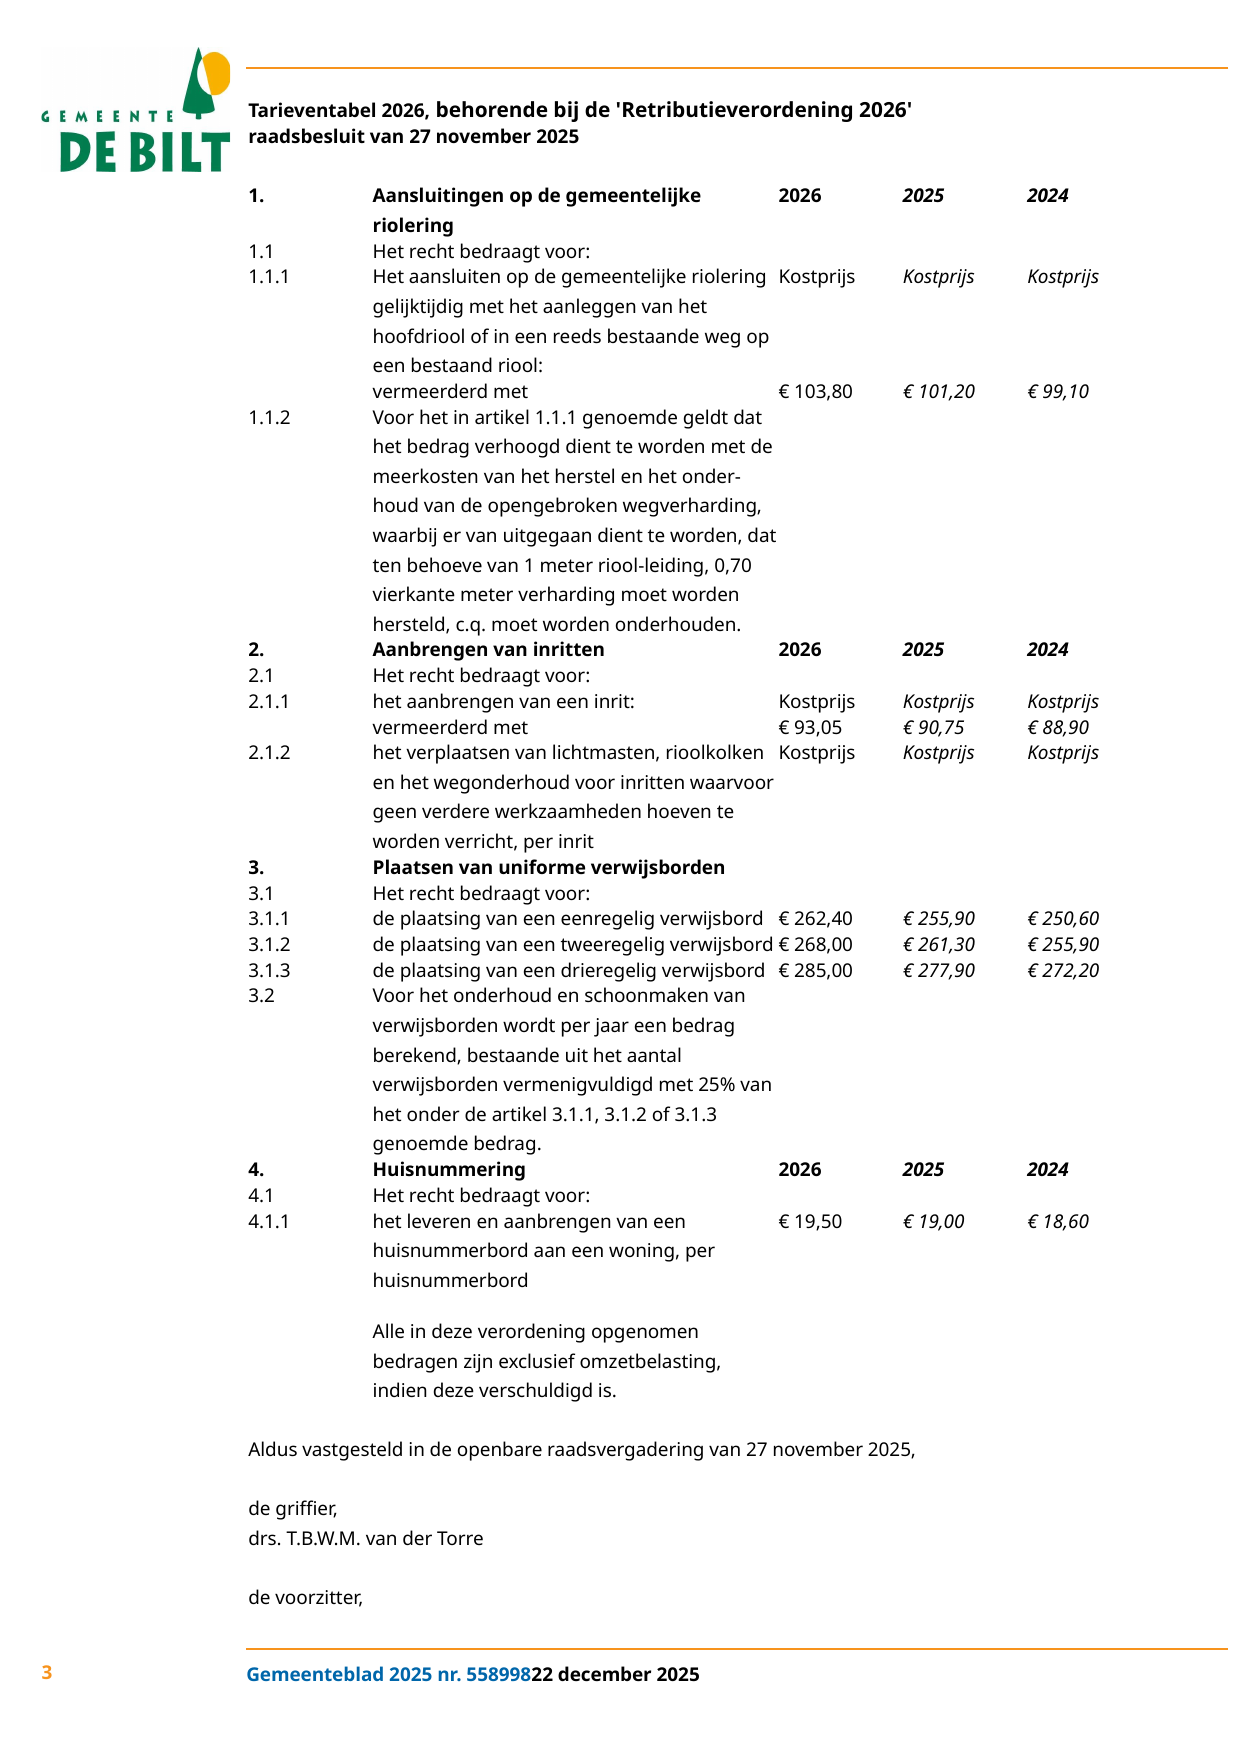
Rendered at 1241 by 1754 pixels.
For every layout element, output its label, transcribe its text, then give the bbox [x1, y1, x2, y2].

table_cell € 93,05 [778, 714, 903, 739]
table_cell Plaatsen van uniforme verwijsborden [373, 854, 778, 880]
table_cell 3.1.3 [248, 957, 372, 983]
table_cell € 99,10 [1027, 378, 1152, 404]
table_cell 4.1 [248, 1182, 372, 1208]
table_cell € 19,50 [778, 1208, 903, 1293]
table_cell Aanbrengen van inritten [373, 637, 778, 662]
table_cell [903, 663, 1027, 688]
table_cell 1.1.2 [248, 404, 372, 637]
table_cell € 272,20 [1027, 957, 1152, 983]
table_cell 3.1.1 [248, 906, 372, 931]
table_cell € 250,60 [1027, 906, 1152, 931]
table_cell 3.1 [248, 880, 372, 906]
text raadsbesluit van 27 november 2025 [248, 123, 1152, 149]
table_cell [248, 1293, 372, 1318]
table_cell [903, 1182, 1027, 1208]
table_cell [778, 238, 903, 264]
table_header 1. [248, 183, 372, 238]
table_cell Het recht bedraagt voor: [373, 238, 778, 264]
table_cell [1027, 238, 1152, 264]
table_cell 2.1 [248, 663, 372, 688]
table_cell de plaatsing van een drieregelig verwijsbord [373, 957, 778, 983]
table_cell Voor het onderhoud en schoonmaken van verwijsborden wordt per jaar een bedrag berekend, bestaande uit het aantal verwijsborden vermenigvuldigd met 25% van het onder de artikel 3.1.1, 3.1.2 of 3.1.3 genoemde bedrag. [373, 983, 778, 1156]
table_header 2025 [903, 183, 1027, 238]
table_cell 2. [248, 637, 372, 662]
table_cell [903, 1293, 1027, 1318]
table_cell [1027, 663, 1152, 688]
table_cell 4.1.1 [248, 1208, 372, 1293]
picture [41, 47, 231, 172]
table_cell [778, 854, 903, 880]
table_cell [778, 1319, 903, 1403]
table_cell de plaatsing van een tweeregelig verwijsbord [373, 931, 778, 957]
text Aldus vastgesteld in de openbare raadsvergadering van 27 november 2025, [248, 1436, 1152, 1462]
table_cell 3. [248, 854, 372, 880]
table_cell 2025 [903, 637, 1027, 662]
table_cell [1027, 1319, 1152, 1403]
table_header Aansluitingen op de gemeentelijke riolering [373, 183, 778, 238]
text de voorzitter, [248, 1584, 1152, 1610]
table_cell [778, 1182, 903, 1208]
table_cell 2024 [1027, 1156, 1152, 1182]
table_cell [903, 854, 1027, 880]
table_cell € 262,40 [778, 906, 903, 931]
table_cell het aanbrengen van een inrit: [373, 688, 778, 714]
table_cell Kostprijs [778, 688, 903, 714]
table_cell Kostprijs [1027, 264, 1152, 378]
table_cell Het recht bedraagt voor: [373, 880, 778, 906]
table_cell 2.1.2 [248, 740, 372, 854]
table_cell de plaatsing van een eenregelig verwijsbord [373, 906, 778, 931]
table_cell [1027, 983, 1152, 1156]
table_cell Huisnummering [373, 1156, 778, 1182]
text Tarieventabel 2026, behorende bij de 'Retributieverordening 2026' [248, 95, 1152, 123]
table_cell € 103,80 [778, 378, 903, 404]
table_cell [903, 983, 1027, 1156]
table_cell [1027, 880, 1152, 906]
table_cell het verplaatsen van lichtmasten, rioolkolken en het wegonderhoud voor inritten waarvoor geen verdere werkzaamheden hoeven te worden verricht, per inrit [373, 740, 778, 854]
table_cell [778, 404, 903, 637]
table_header 2024 [1027, 183, 1152, 238]
table_cell Alle in deze verordening opgenomen bedragen zijn exclusief omzetbelasting, indien deze verschuldigd is. [373, 1319, 778, 1403]
table_cell € 268,00 [778, 931, 903, 957]
table_cell € 277,90 [903, 957, 1027, 983]
table_cell [778, 983, 903, 1156]
table_cell € 18,60 [1027, 1208, 1152, 1293]
table_cell Het recht bedraagt voor: [373, 1182, 778, 1208]
table_cell [248, 1319, 372, 1403]
table_cell Kostprijs [1027, 688, 1152, 714]
table_cell Kostprijs [1027, 740, 1152, 854]
table_header 2026 [778, 183, 903, 238]
table_cell 2024 [1027, 637, 1152, 662]
table_cell [248, 378, 372, 404]
table_cell 1.1.1 [248, 264, 372, 378]
table_cell Kostprijs [903, 688, 1027, 714]
table_cell 1.1 [248, 238, 372, 264]
table_cell € 19,00 [903, 1208, 1027, 1293]
table_cell [903, 1319, 1027, 1403]
table_cell € 285,00 [778, 957, 903, 983]
table_cell vermeerderd met [373, 378, 778, 404]
table_cell Het recht bedraagt voor: [373, 663, 778, 688]
table_cell [1027, 1182, 1152, 1208]
table_cell [1027, 404, 1152, 637]
table_cell € 261,30 [903, 931, 1027, 957]
table_cell [778, 663, 903, 688]
table_cell [1027, 854, 1152, 880]
table_cell [248, 714, 372, 739]
table_cell 4. [248, 1156, 372, 1182]
text drs. T.B.W.M. van der Torre [248, 1525, 1152, 1551]
table_cell 2026 [778, 637, 903, 662]
table_cell Kostprijs [778, 740, 903, 854]
table_cell [778, 1293, 903, 1318]
table_cell [903, 404, 1027, 637]
table_cell € 255,90 [1027, 931, 1152, 957]
table_cell [1027, 1293, 1152, 1318]
text de griffier, [248, 1495, 1152, 1521]
table_cell het leveren en aanbrengen van een huisnummerbord aan een woning, per huisnummerbord [373, 1208, 778, 1293]
table_cell € 255,90 [903, 906, 1027, 931]
table_cell 2025 [903, 1156, 1027, 1182]
table_cell Kostprijs [778, 264, 903, 378]
table_cell Voor het in artikel 1.1.1 genoemde geldt dat het bedrag verhoogd dient te worden met de meerkosten van het herstel en het onder-houd van de opengebroken wegverharding, waarbij er van uitgegaan dient te worden, dat ten behoeve van 1 meter riool-leiding, 0,70 vierkante meter verharding moet worden hersteld, c.q. moet worden onderhouden. [373, 404, 778, 637]
table_cell Kostprijs [903, 264, 1027, 378]
table_cell Het aansluiten op de gemeentelijke riolering gelijktijdig met het aanleggen van het hoofdriool of in een reeds bestaande weg op een bestaand riool: [373, 264, 778, 378]
table_cell € 90,75 [903, 714, 1027, 739]
table_cell vermeerderd met [373, 714, 778, 739]
table_cell [373, 1293, 778, 1318]
table_cell 3.2 [248, 983, 372, 1156]
table_cell [903, 880, 1027, 906]
table_cell € 88,90 [1027, 714, 1152, 739]
table_cell [778, 880, 903, 906]
table_cell 2.1.1 [248, 688, 372, 714]
table_cell € 101,20 [903, 378, 1027, 404]
table_cell 3.1.2 [248, 931, 372, 957]
table_cell Kostprijs [903, 740, 1027, 854]
table_cell [903, 238, 1027, 264]
table_cell 2026 [778, 1156, 903, 1182]
